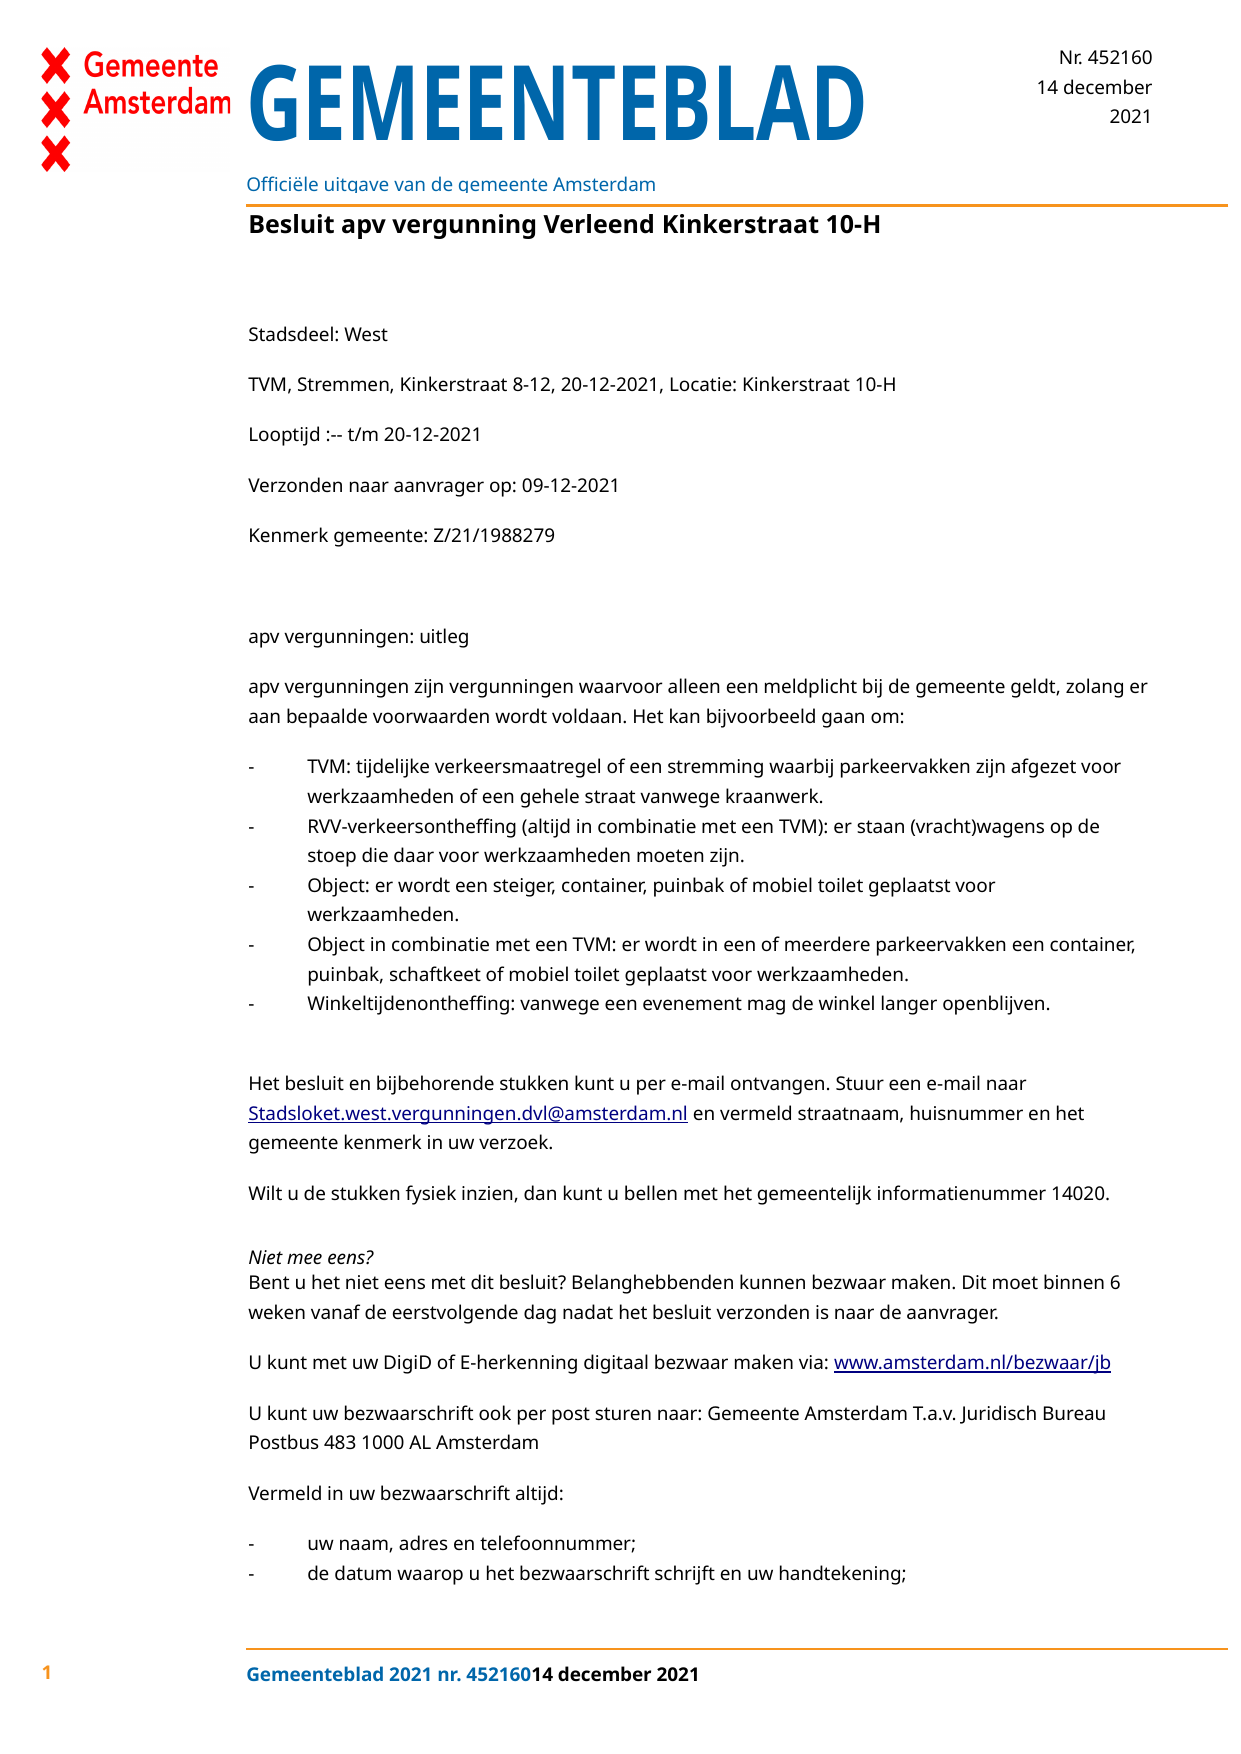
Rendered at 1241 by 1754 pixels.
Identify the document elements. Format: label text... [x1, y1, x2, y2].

text Kenmerk gemeente: Z/21/1988279 [248, 522, 1152, 548]
text apv vergunningen: uitleg [248, 623, 1152, 649]
list RVV-verkeersontheffing (altijd in combinatie met een TVM): er staan (vracht)wagens op de stoep die daar voor werkzaamheden moeten zijn. [248, 813, 1152, 868]
list Object in combinatie met een TVM: er wordt in een of meerdere parkeervakken een container, puinbak, schaftkeet of mobiel toilet geplaatst voor werkzaamheden. [248, 931, 1152, 986]
text Niet mee eens? [248, 1244, 1152, 1269]
text Vermeld in uw bezwaarschrift altijd: [248, 1480, 1152, 1506]
list de datum waarop u het bezwaarschrift schrijft en uw handtekening; [248, 1560, 1152, 1586]
text Stadsdeel: West [248, 321, 1152, 346]
text Het besluit en bijbehorende stukken kunt u per e-mail ontvangen. Stuur een e-mail naar Stadsloket.west.vergunningen.dvl@amsterdam.nl en vermeld straatnaam, huisnummer en het gemeente kenmerk in uw verzoek. [248, 1070, 1152, 1155]
text Looptijd :-- t/m 20-12-2021 [248, 422, 1152, 447]
list uw naam, adres en telefoonnummer; [248, 1530, 1152, 1556]
text apv vergunningen zijn vergunningen waarvoor alleen een meldplicht bij de gemeente geldt, zolang er aan bepaalde voorwaarden wordt voldaan. Het kan bijvoorbeeld gaan om: [248, 674, 1152, 729]
text Bent u het niet eens met dit besluit? Belanghebbenden kunnen bezwaar maken. Dit moet binnen 6 weken vanaf de eerstvolgende dag nadat het besluit verzonden is naar de aanvrager. [248, 1269, 1152, 1325]
text U kunt uw bezwaarschrift ook per post sturen naar: Gemeente Amsterdam T.a.v. Juridisch Bureau Postbus 483 1000 AL Amsterdam [248, 1400, 1152, 1455]
picture [41, 47, 231, 172]
list TVM: tijdelijke verkeersmaatregel of een stremming waarbij parkeervakken zijn afgezet voor werkzaamheden of een gehele straat vanwege kraanwerk. [248, 754, 1152, 809]
text U kunt met uw DigiD of E-herkenning digitaal bezwaar maken via: www.amsterdam.nl/bezwaar/jb [248, 1349, 1152, 1375]
text TVM, Stremmen, Kinkerstraat 8-12, 20-12-2021, Locatie: Kinkerstraat 10-H [248, 371, 1152, 397]
text Besluit apv vergunning Verleend Kinkerstraat 10-H [248, 207, 1152, 241]
list Object: er wordt een steiger, container, puinbak of mobiel toilet geplaatst voor werkzaamheden. [248, 872, 1152, 927]
text Wilt u de stukken fysiek inzien, dan kunt u bellen met het gemeentelijk informatienummer 14020. [248, 1180, 1152, 1206]
list Winkeltijdenontheffing: vanwege een evenement mag de winkel langer openblijven. [248, 990, 1152, 1016]
text Verzonden naar aanvrager op: 09-12-2021 [248, 472, 1152, 498]
